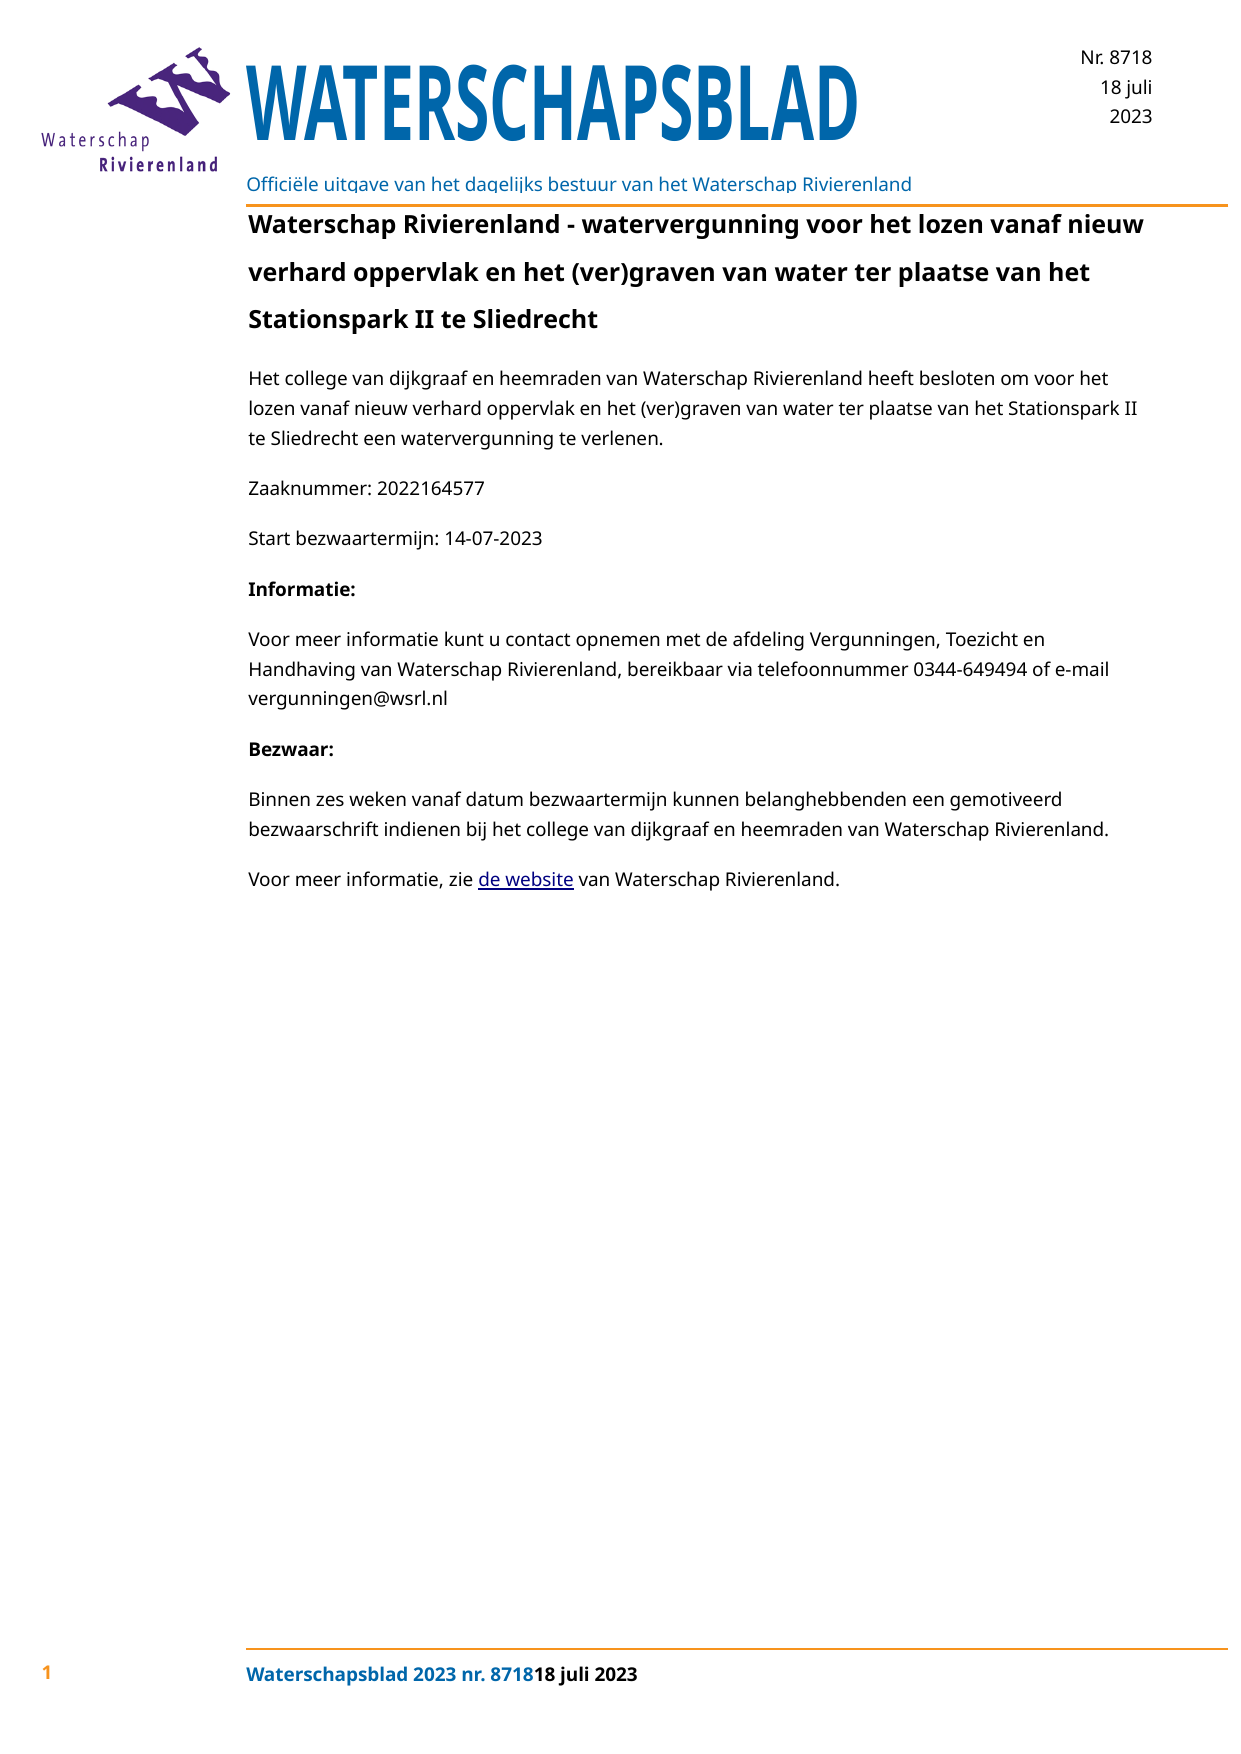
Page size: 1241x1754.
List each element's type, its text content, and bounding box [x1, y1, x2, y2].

text Het college van dijkgraaf en heemraden van Waterschap Rivierenland heeft besloten om voor het lozen vanaf nieuw verhard oppervlak en het (ver)graven van water ter plaatse van het Stationspark II te Sliedrecht een watervergunning te verlenen. [248, 366, 1152, 450]
text Voor meer informatie kunt u contact opnemen met de afdeling Vergunningen, Toezicht en Handhaving van Waterschap Rivierenland, bereikbaar via telefoonnummer 0344-649494 of e-mail vergunningen@wsrl.nl [248, 626, 1152, 711]
text Voor meer informatie, zie de website van Waterschap Rivierenland. [248, 866, 1152, 892]
text Bezwaar: [248, 736, 1152, 762]
text Informatie: [248, 576, 1152, 602]
text Binnen zes weken vanaf datum bezwaartermijn kunnen belanghebbenden een gemotiveerd bezwaarschrift indienen bij het college van dijkgraaf en heemraden van Waterschap Rivierenland. [248, 786, 1152, 842]
text Waterschap Rivierenland - watervergunning voor het lozen vanaf nieuw verhard oppervlak en het (ver)graven van water ter plaatse van het Stationspark II te Sliedrecht [248, 207, 1152, 336]
picture [41, 47, 231, 172]
text Start bezwaartermijn: 14-07-2023 [248, 526, 1152, 551]
text Zaaknummer: 2022164577 [248, 475, 1152, 501]
